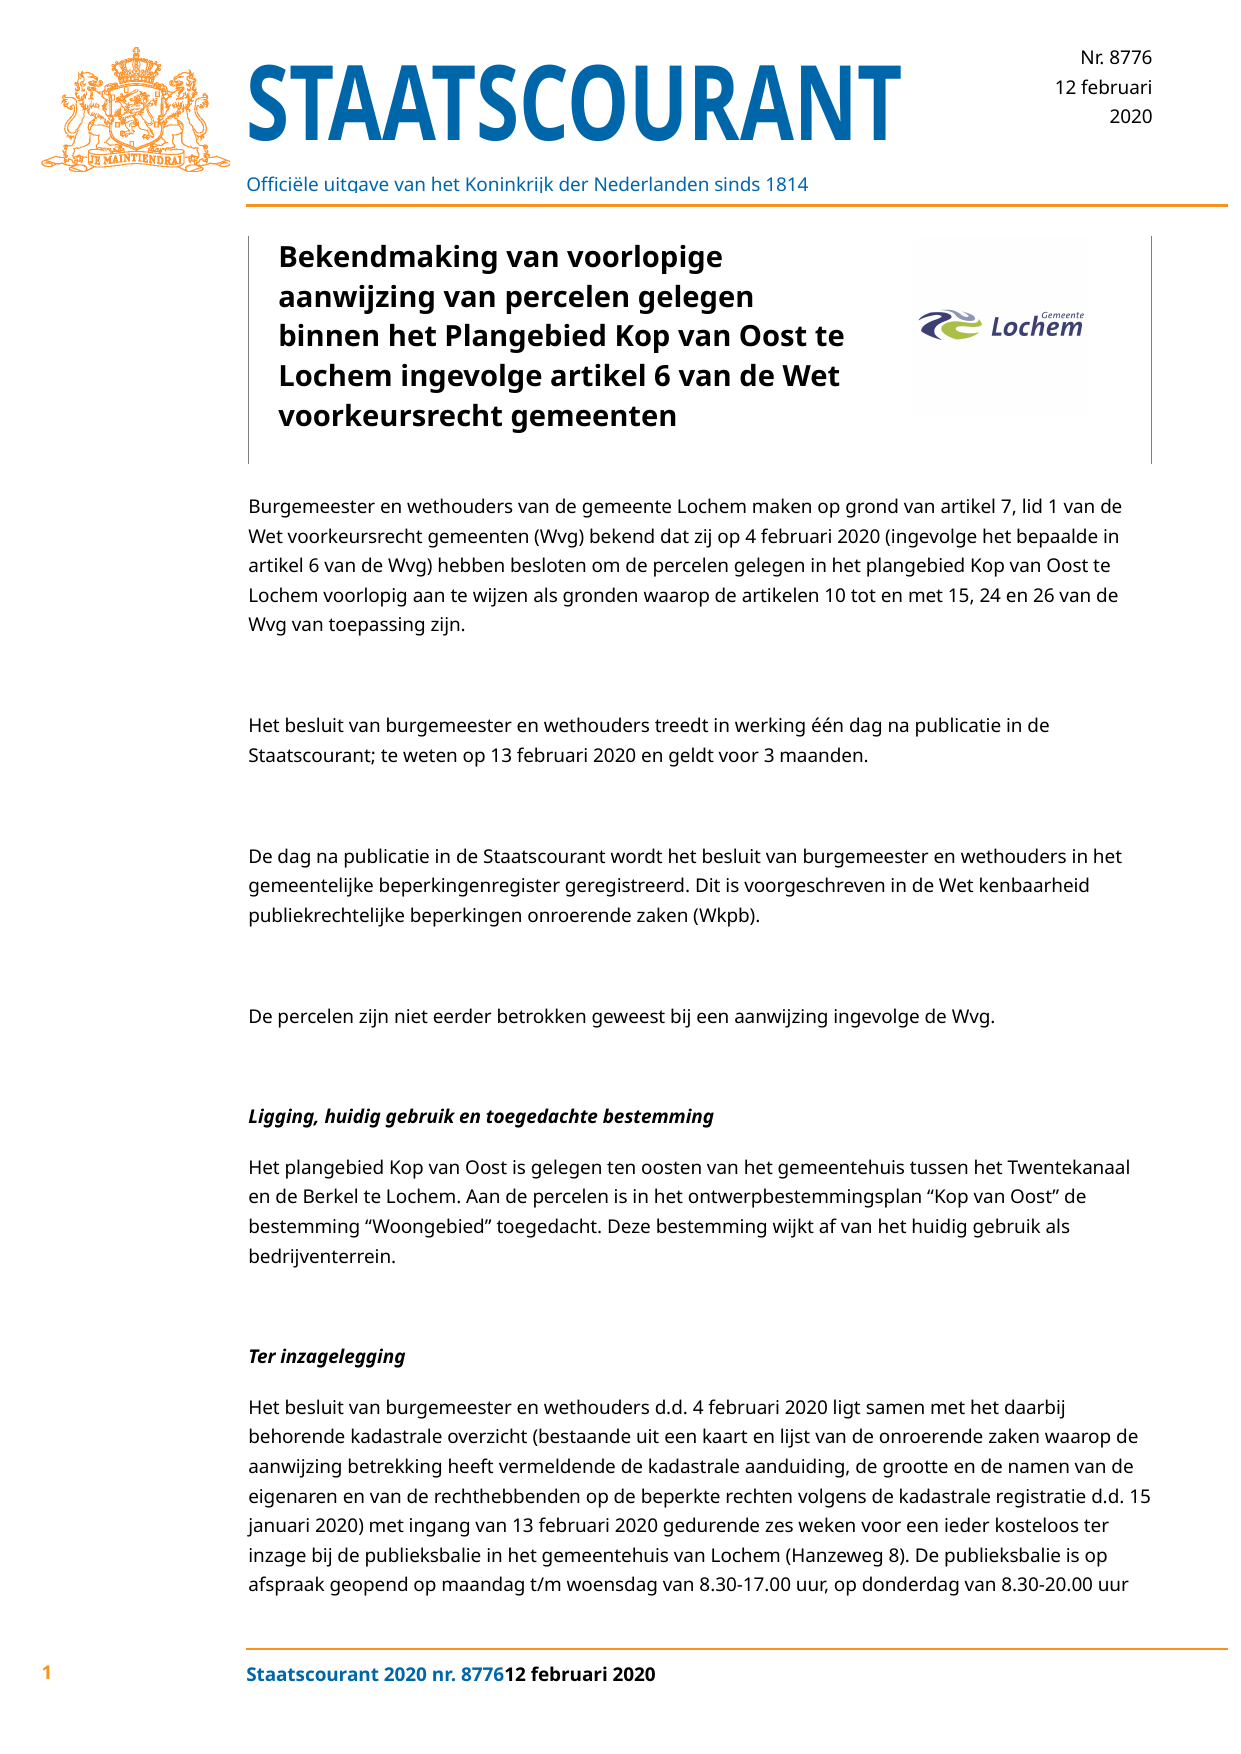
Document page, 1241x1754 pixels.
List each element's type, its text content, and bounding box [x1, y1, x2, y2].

table_header [1090, 236, 1151, 413]
table_header Bekendmaking van voorlopige aanwijzing van percelen gelegen binnen het Plangebied Kop van Oost te Lochem ingevolge artikel 6 van de Wet voorkeursrecht gemeenten [249, 236, 850, 464]
text Ligging, huidig gebruik en toegedachte bestemming [248, 1104, 1152, 1129]
picture [41, 47, 231, 172]
table_header [850, 236, 912, 413]
text Het besluit van burgemeester en wethouders d.d. 4 februari 2020 ligt samen met het daarbij behorende kadastrale overzicht (bestaande uit een kaart en lijst van de onroerende zaken waarop de aanwijzing betrekking heeft vermeldende de kadastrale aanduiding, de grootte en de namen van de eigenaren en van de rechthebbenden op de beperkte rechten volgens de kadastrale registratie d.d. 15 januari 2020) met ingang van 13 februari 2020 gedurende zes weken voor een ieder kosteloos ter inzage bij de publieksbalie in het gemeentehuis van Lochem (Hanzeweg 8). De publieksbalie is op afspraak geopend op maandag t/m woensdag van 8.30-17.00 uur, op donderdag van 8.30-20.00 uur [248, 1394, 1152, 1597]
text De dag na publicatie in de Staatscourant wordt het besluit van burgemeester en wethouders in het gemeentelijke beperkingenregister geregistreerd. Dit is voorgeschreven in de Wet kenbaarheid publiekrechtelijke beperkingen onroerende zaken (Wkpb). [248, 843, 1152, 928]
picture [912, 236, 1090, 414]
table_header [850, 414, 1151, 464]
text Ter inzagelegging [248, 1344, 1152, 1369]
text Het plangebied Kop van Oost is gelegen ten oosten van het gemeentehuis tussen het Twentekanaal en de Berkel te Lochem. Aan de percelen is in het ontwerpbestemmingsplan “Kop van Oost” de bestemming “Woongebied” toegedacht. Deze bestemming wijkt af van het huidig gebruik als bedrijventerrein. [248, 1154, 1152, 1269]
text Burgemeester en wethouders van de gemeente Lochem maken op grond van artikel 7, lid 1 van de Wet voorkeursrecht gemeenten (Wvg) bekend dat zij op 4 februari 2020 (ingevolge het bepaalde in artikel 6 van de Wvg) hebben besloten om de percelen gelegen in het plangebied Kop van Oost te Lochem voorlopig aan te wijzen als gronden waarop de artikelen 10 tot en met 15, 24 en 26 van de Wvg van toepassing zijn. [248, 493, 1152, 637]
text De percelen zijn niet eerder betrokken geweest bij een aanwijzing ingevolge de Wvg. [248, 1003, 1152, 1029]
text Het besluit van burgemeester en wethouders treedt in werking één dag na publicatie in de Staatscourant; te weten op 13 februari 2020 en geldt voor 3 maanden. [248, 712, 1152, 768]
